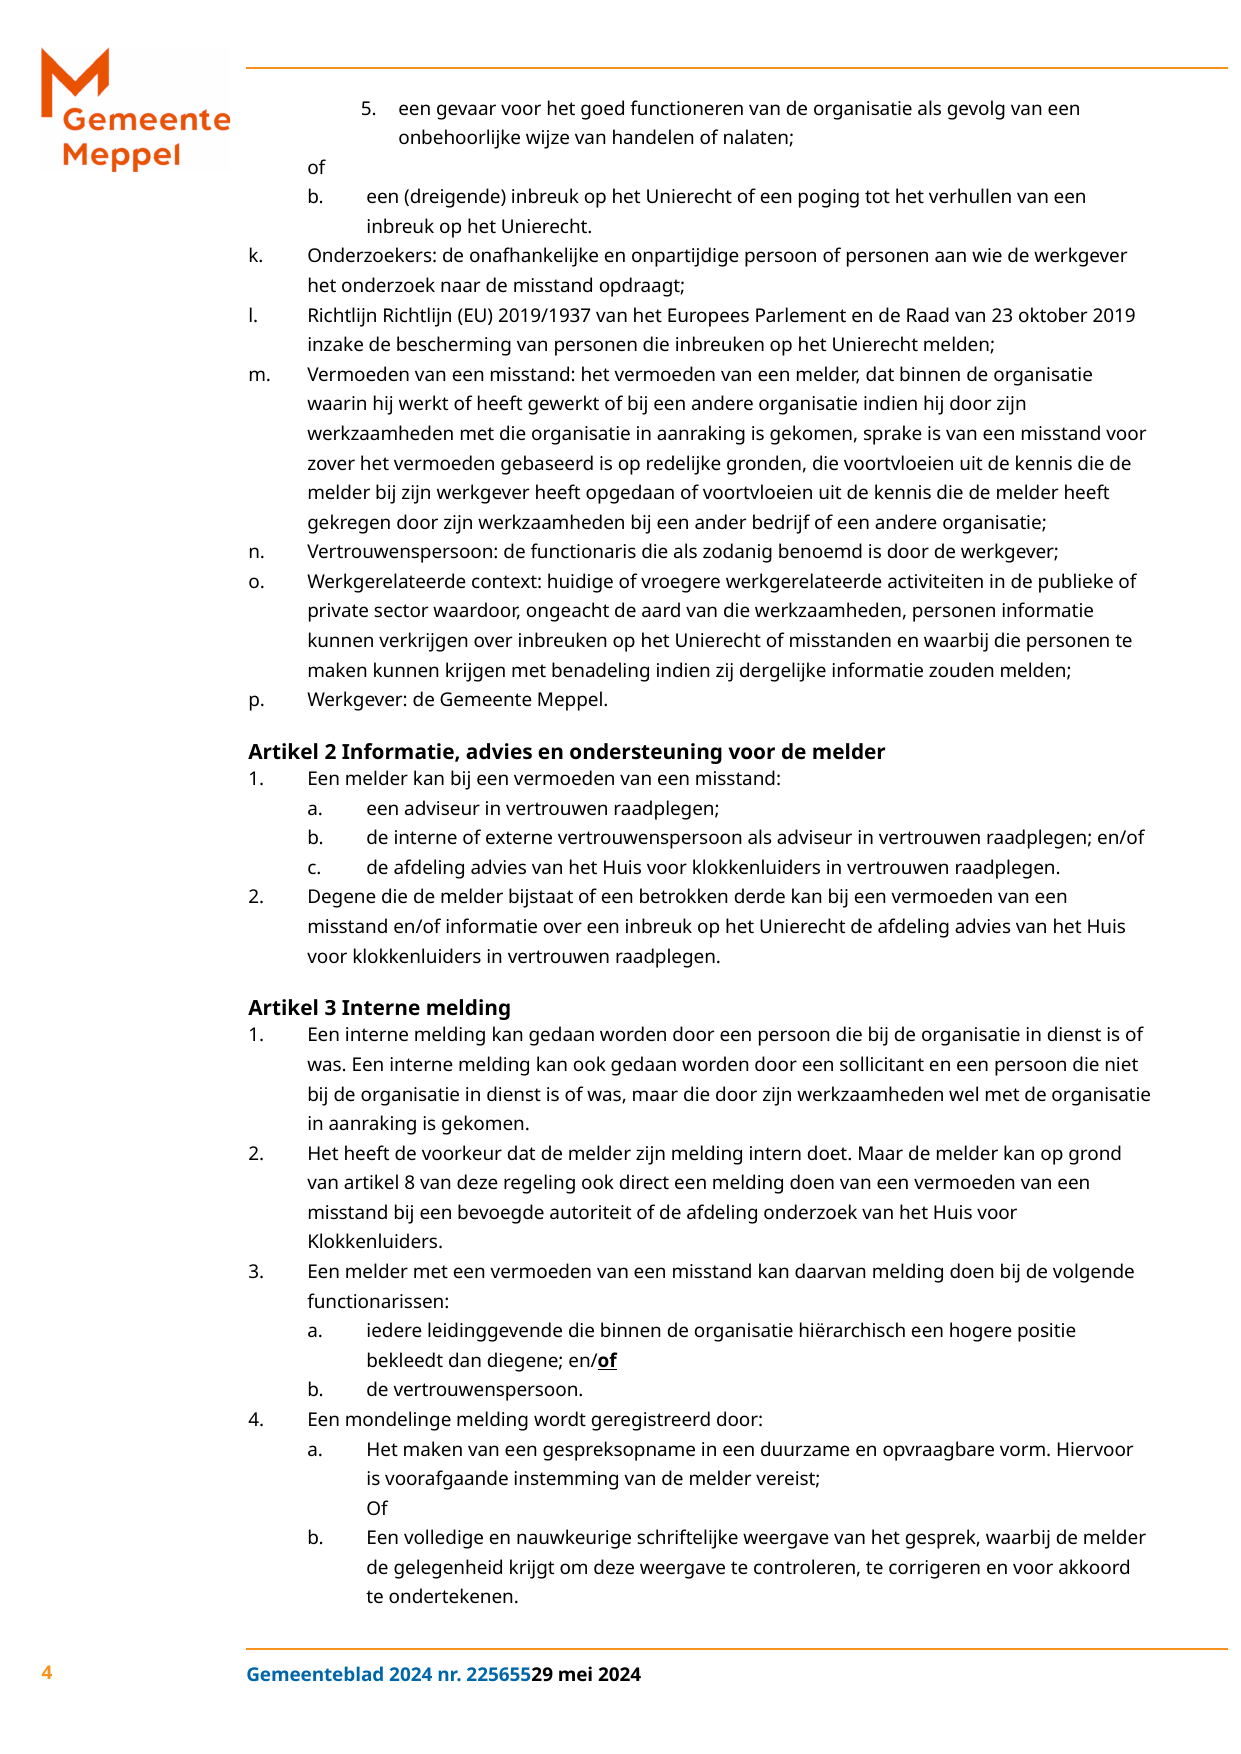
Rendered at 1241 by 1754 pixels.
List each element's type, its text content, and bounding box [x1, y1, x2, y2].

list Degene die de melder bijstaat of een betrokken derde kan bij een vermoeden van een misstand en/of informatie over een inbreuk op het Unierecht de afdeling advies van het Huis voor klokkenluiders in vertrouwen raadplegen. [248, 884, 1152, 968]
list een adviseur in vertrouwen raadplegen; [307, 795, 1152, 821]
text Artikel 3 Interne melding [248, 993, 1152, 1022]
picture [41, 47, 231, 172]
list Een melder kan bij een vermoeden van een misstand: [248, 765, 1152, 791]
list Een mondelinge melding wordt geregistreerd door: [248, 1406, 1152, 1432]
list de interne of externe vertrouwenspersoon als adviseur in vertrouwen raadplegen; en/of [307, 824, 1152, 850]
list Het heeft de voorkeur dat de melder zijn melding intern doet. Maar de melder kan op grond van artikel 8 van deze regeling ook direct een melding doen van een vermoeden van een misstand bij een bevoegde autoriteit of de afdeling onderzoek van het Huis voor Klokkenluiders. [248, 1140, 1152, 1254]
list een gevaar voor het goed functioneren van de organisatie als gevolg van een onbehoorlijke wijze van handelen of nalaten; [361, 95, 1152, 150]
list Vertrouwenspersoon: de functionaris die als zodanig benoemd is door de werkgever; [248, 538, 1152, 564]
text Artikel 2 Informatie, advies en ondersteuning voor de melder [248, 737, 1152, 765]
list Vermoeden van een misstand: het vermoeden van een melder, dat binnen de organisatie waarin hij werkt of heeft gewerkt of bij een andere organisatie indien hij door zijn werkzaamheden met die organisatie in aanraking is gekomen, sprake is van een misstand voor zover het vermoeden gebaseerd is op redelijke gronden, die voortvloeien uit de kennis die de melder bij zijn werkgever heeft opgedaan of voortvloeien uit de kennis die de melder heeft gekregen door zijn werkzaamheden bij een ander bedrijf of een andere organisatie; [248, 361, 1152, 535]
list de afdeling advies van het Huis voor klokkenluiders in vertrouwen raadplegen. [307, 854, 1152, 880]
list Onderzoekers: de onafhankelijke en onpartijdige persoon of personen aan wie de werkgever het onderzoek naar de misstand opdraagt; [248, 243, 1152, 298]
list Werkgerelateerde context: huidige of vroegere werkgerelateerde activiteiten in de publieke of private sector waardoor, ongeacht de aard van die werkzaamheden, personen informatie kunnen verkrijgen over inbreuken op het Unierecht of misstanden en waarbij die personen te maken kunnen krijgen met benadeling indien zij dergelijke informatie zouden melden; [248, 568, 1152, 683]
list Richtlijn Richtlijn (EU) 2019/1937 van het Europees Parlement en de Raad van 23 oktober 2019 inzake de bescherming van personen die inbreuken op het Unierecht melden; [248, 302, 1152, 357]
list Werkgever: de Gemeente Meppel. [248, 686, 1152, 712]
list iedere leidinggevende die binnen de organisatie hiërarchisch een hogere positie bekleedt dan diegene; en/of [307, 1317, 1152, 1373]
list Een interne melding kan gedaan worden door een persoon die bij de organisatie in dienst is of was. Een interne melding kan ook gedaan worden door een sollicitant en een persoon die niet bij de organisatie in dienst is of was, maar die door zijn werkzaamheden wel met de organisatie in aanraking is gekomen. [248, 1022, 1152, 1136]
list Een volledige en nauwkeurige schriftelijke weergave van het gesprek, waarbij de melder de gelegenheid krijgt om deze weergave te controleren, te corrigeren en voor akkoord te ondertekenen. [307, 1524, 1152, 1609]
list de vertrouwenspersoon. [307, 1377, 1152, 1402]
list Het maken van een gespreksopname in een duurzame en opvraagbare vorm. Hiervoor is voorafgaande instemming van de melder vereist; [307, 1436, 1152, 1491]
list een (dreigende) inbreuk op het Unierecht of een poging tot het verhullen van een inbreuk op het Unierecht. [307, 183, 1152, 239]
list of [248, 154, 1152, 180]
list Of [307, 1495, 1152, 1521]
list Een melder met een vermoeden van een misstand kan daarvan melding doen bij de volgende functionarissen: [248, 1258, 1152, 1314]
